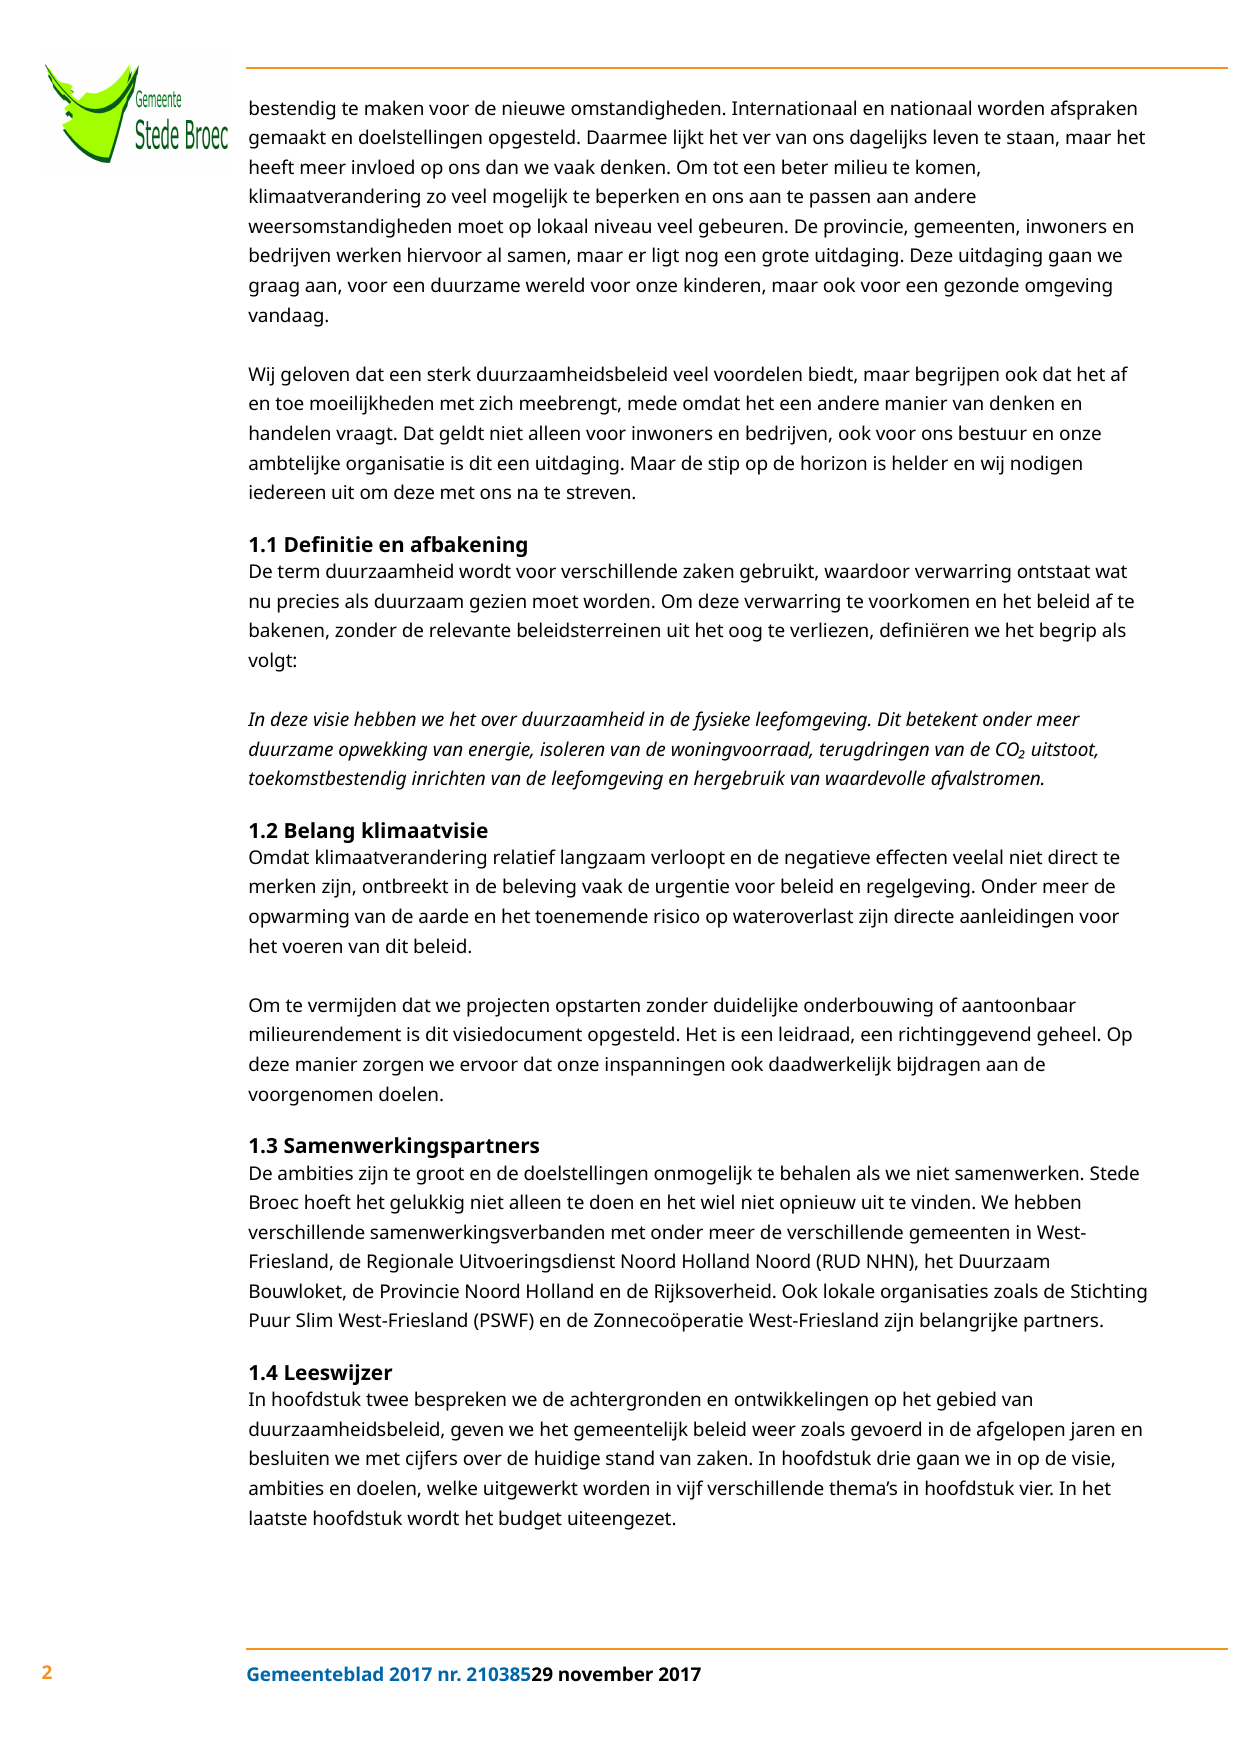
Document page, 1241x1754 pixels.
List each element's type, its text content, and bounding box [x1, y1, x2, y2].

text In hoofdstuk twee bespreken we de achtergronden en ontwikkelingen op het gebied van duurzaamheidsbeleid, geven we het gemeentelijk beleid weer zoals gevoerd in de afgelopen jaren en besluiten we met cijfers over de huidige stand van zaken. In hoofdstuk drie gaan we in op de visie, ambities en doelen, welke uitgewerkt worden in vijf verschillende thema’s in hoofdstuk vier. In het laatste hoofdstuk wordt het budget uiteengezet. [248, 1386, 1152, 1531]
text bestendig te maken voor de nieuwe omstandigheden. Internationaal en nationaal worden afspraken gemaakt en doelstellingen opgesteld. Daarmee lijkt het ver van ons dagelijks leven te staan, maar het heeft meer invloed op ons dan we vaak denken. Om tot een beter milieu te komen, klimaatverandering zo veel mogelijk te beperken en ons aan te passen aan andere weersomstandigheden moet op lokaal niveau veel gebeuren. De provincie, gemeenten, inwoners en bedrijven werken hiervoor al samen, maar er ligt nog een grote uitdaging. Deze uitdaging gaan we graag aan, voor een duurzame wereld voor onze kinderen, maar ook voor een gezonde omgeving vandaag. [248, 95, 1152, 328]
text 1.1 Definitie en afbakening [248, 530, 1152, 558]
picture [41, 47, 231, 172]
text In deze visie hebben we het over duurzaamheid in de fysieke leefomgeving. Dit betekent onder meer duurzame opwekking van energie, isoleren van de woningvoorraad, terugdringen van de CO₂ uitstoot, toekomstbestendig inrichten van de leefomgeving en hergebruik van waardevolle afvalstromen. [248, 706, 1152, 791]
text 1.3 Samenwerkingspartners [248, 1131, 1152, 1160]
text Omdat klimaatverandering relatief langzaam verloopt en de negatieve effecten veelal niet direct te merken zijn, ontbreekt in de beleving vaak de urgentie voor beleid en regelgeving. Onder meer de opwarming van de aarde en het toenemende risico op wateroverlast zijn directe aanleidingen voor het voeren van dit beleid. [248, 844, 1152, 959]
text De term duurzaamheid wordt voor verschillende zaken gebruikt, waardoor verwarring ontstaat wat nu precies als duurzaam gezien moet worden. Om deze verwarring te voorkomen en het beleid af te bakenen, zonder de relevante beleidsterreinen uit het oog te verliezen, definiëren we het begrip als volgt: [248, 558, 1152, 673]
text Wij geloven dat een sterk duurzaamheidsbeleid veel voordelen biedt, maar begrijpen ook dat het af en toe moeilijkheden met zich meebrengt, mede omdat het een andere manier van denken en handelen vraagt. Dat geldt niet alleen voor inwoners en bedrijven, ook voor ons bestuur en onze ambtelijke organisatie is dit een uitdaging. Maar de stip op de horizon is helder en wij nodigen iedereen uit om deze met ons na te streven. [248, 361, 1152, 505]
text 1.4 Leeswijzer [248, 1358, 1152, 1386]
text De ambities zijn te groot en de doelstellingen onmogelijk te behalen als we niet samenwerken. Stede Broec hoeft het gelukkig niet alleen te doen en het wiel niet opnieuw uit te vinden. We hebben verschillende samenwerkingsverbanden met onder meer de verschillende gemeenten in West-Friesland, de Regionale Uitvoeringsdienst Noord Holland Noord (RUD NHN), het Duurzaam Bouwloket, de Provincie Noord Holland en de Rijksoverheid. Ook lokale organisaties zoals de Stichting Puur Slim West-Friesland (PSWF) en de Zonnecoöperatie West-Friesland zijn belangrijke partners. [248, 1160, 1152, 1333]
text 1.2 Belang klimaatvisie [248, 816, 1152, 844]
text Om te vermijden dat we projecten opstarten zonder duidelijke onderbouwing of aantoonbaar milieurendement is dit visiedocument opgesteld. Het is een leidraad, een richtinggevend geheel. Op deze manier zorgen we ervoor dat onze inspanningen ook daadwerkelijk bijdragen aan de voorgenomen doelen. [248, 992, 1152, 1107]
